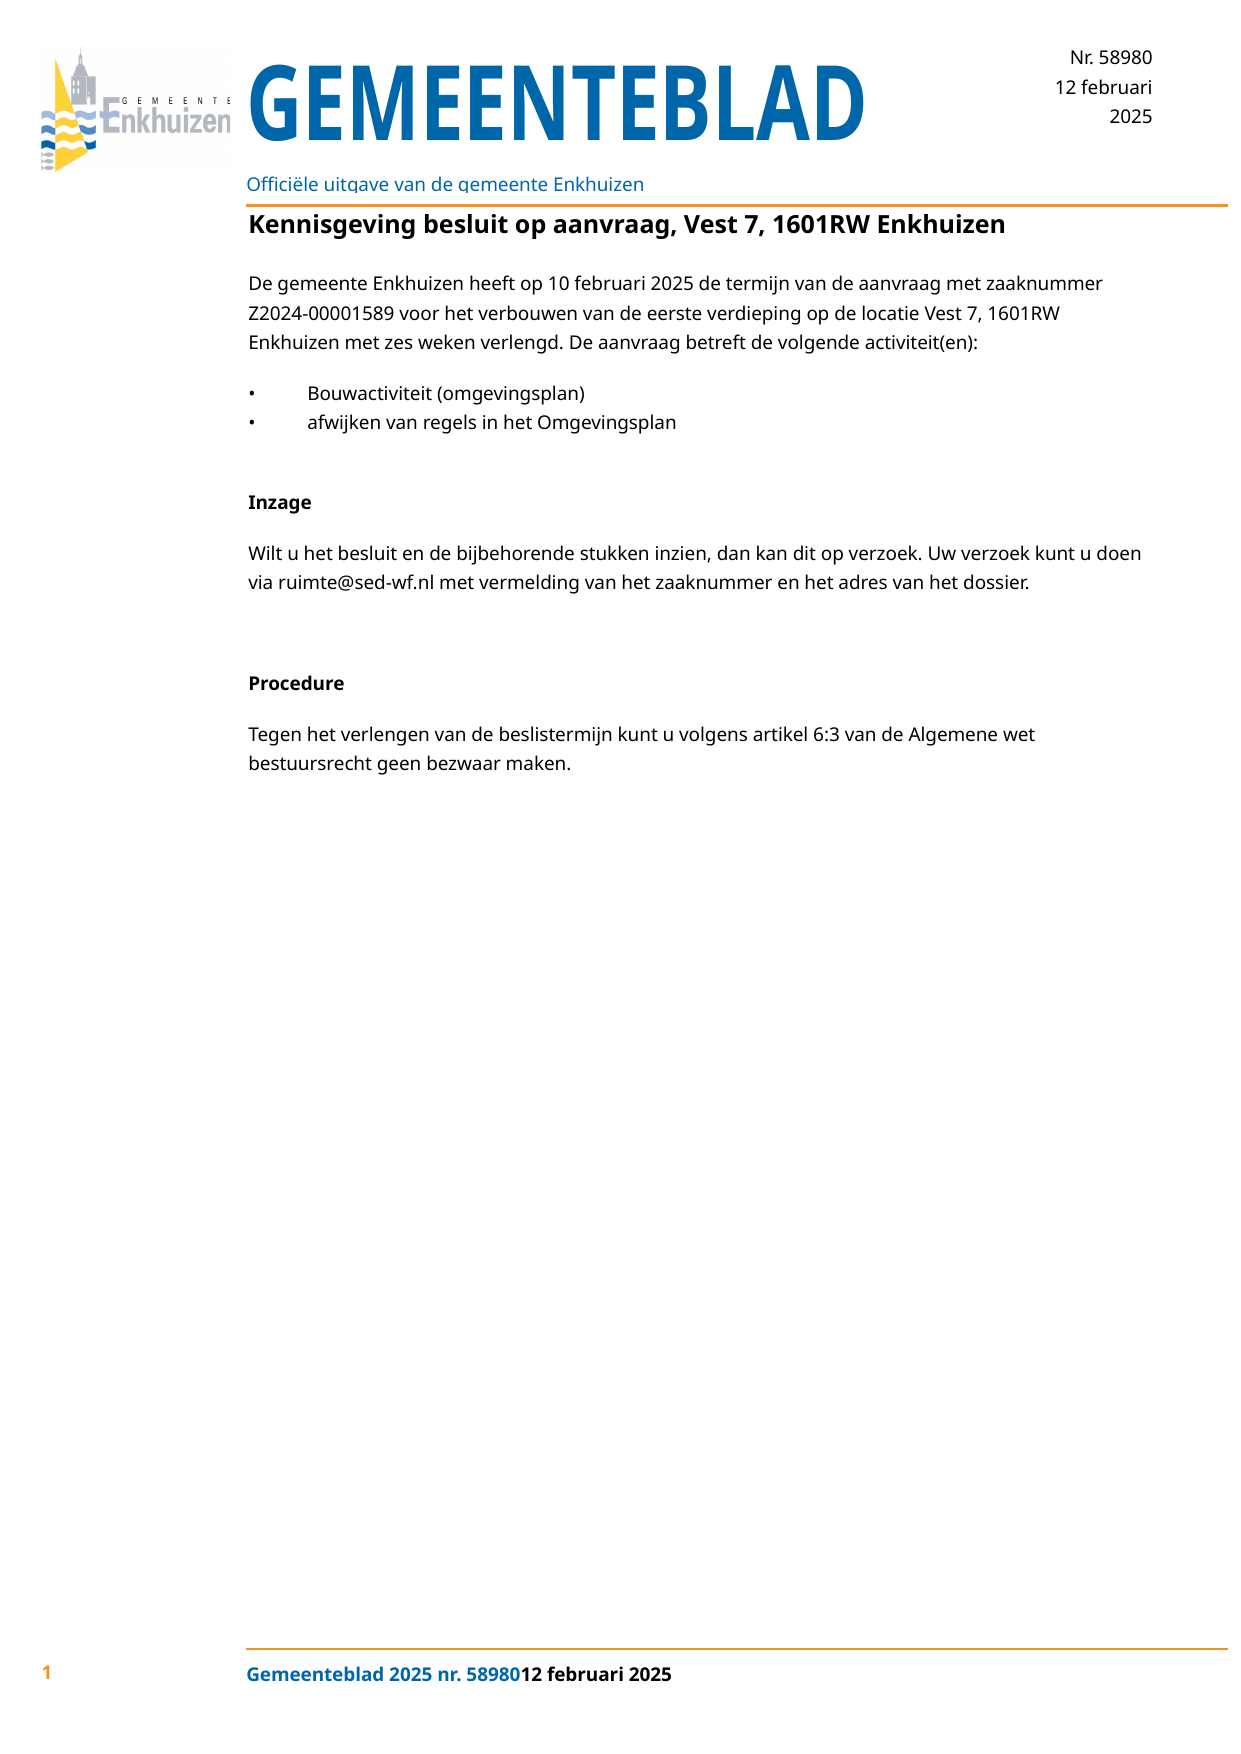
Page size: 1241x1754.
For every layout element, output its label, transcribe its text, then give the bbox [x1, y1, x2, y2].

picture [41, 47, 231, 172]
text Wilt u het besluit en de bijbehorende stukken inzien, dan kan dit op verzoek. Uw verzoek kunt u doen via ruimte@sed-wf.nl met vermelding van het zaaknummer en het adres van het dossier. [248, 540, 1152, 595]
text Tegen het verlengen van de beslistermijn kunt u volgens artikel 6:3 van de Algemene wet bestuursrecht geen bezwaar maken. [248, 721, 1152, 776]
text Procedure [248, 670, 1152, 696]
list Bouwactiviteit (omgevingsplan) [248, 380, 1152, 406]
text Kennisgeving besluit op aanvraag, Vest 7, 1601RW Enkhuizen [248, 207, 1152, 241]
text Inzage [248, 489, 1152, 515]
list afwijken van regels in het Omgevingsplan [248, 409, 1152, 435]
text De gemeente Enkhuizen heeft op 10 februari 2025 de termijn van de aanvraag met zaaknummer Z2024-00001589 voor het verbouwen van de eerste verdieping op de locatie Vest 7, 1601RW Enkhuizen met zes weken verlengd. De aanvraag betreft de volgende activiteit(en): [248, 270, 1152, 355]
